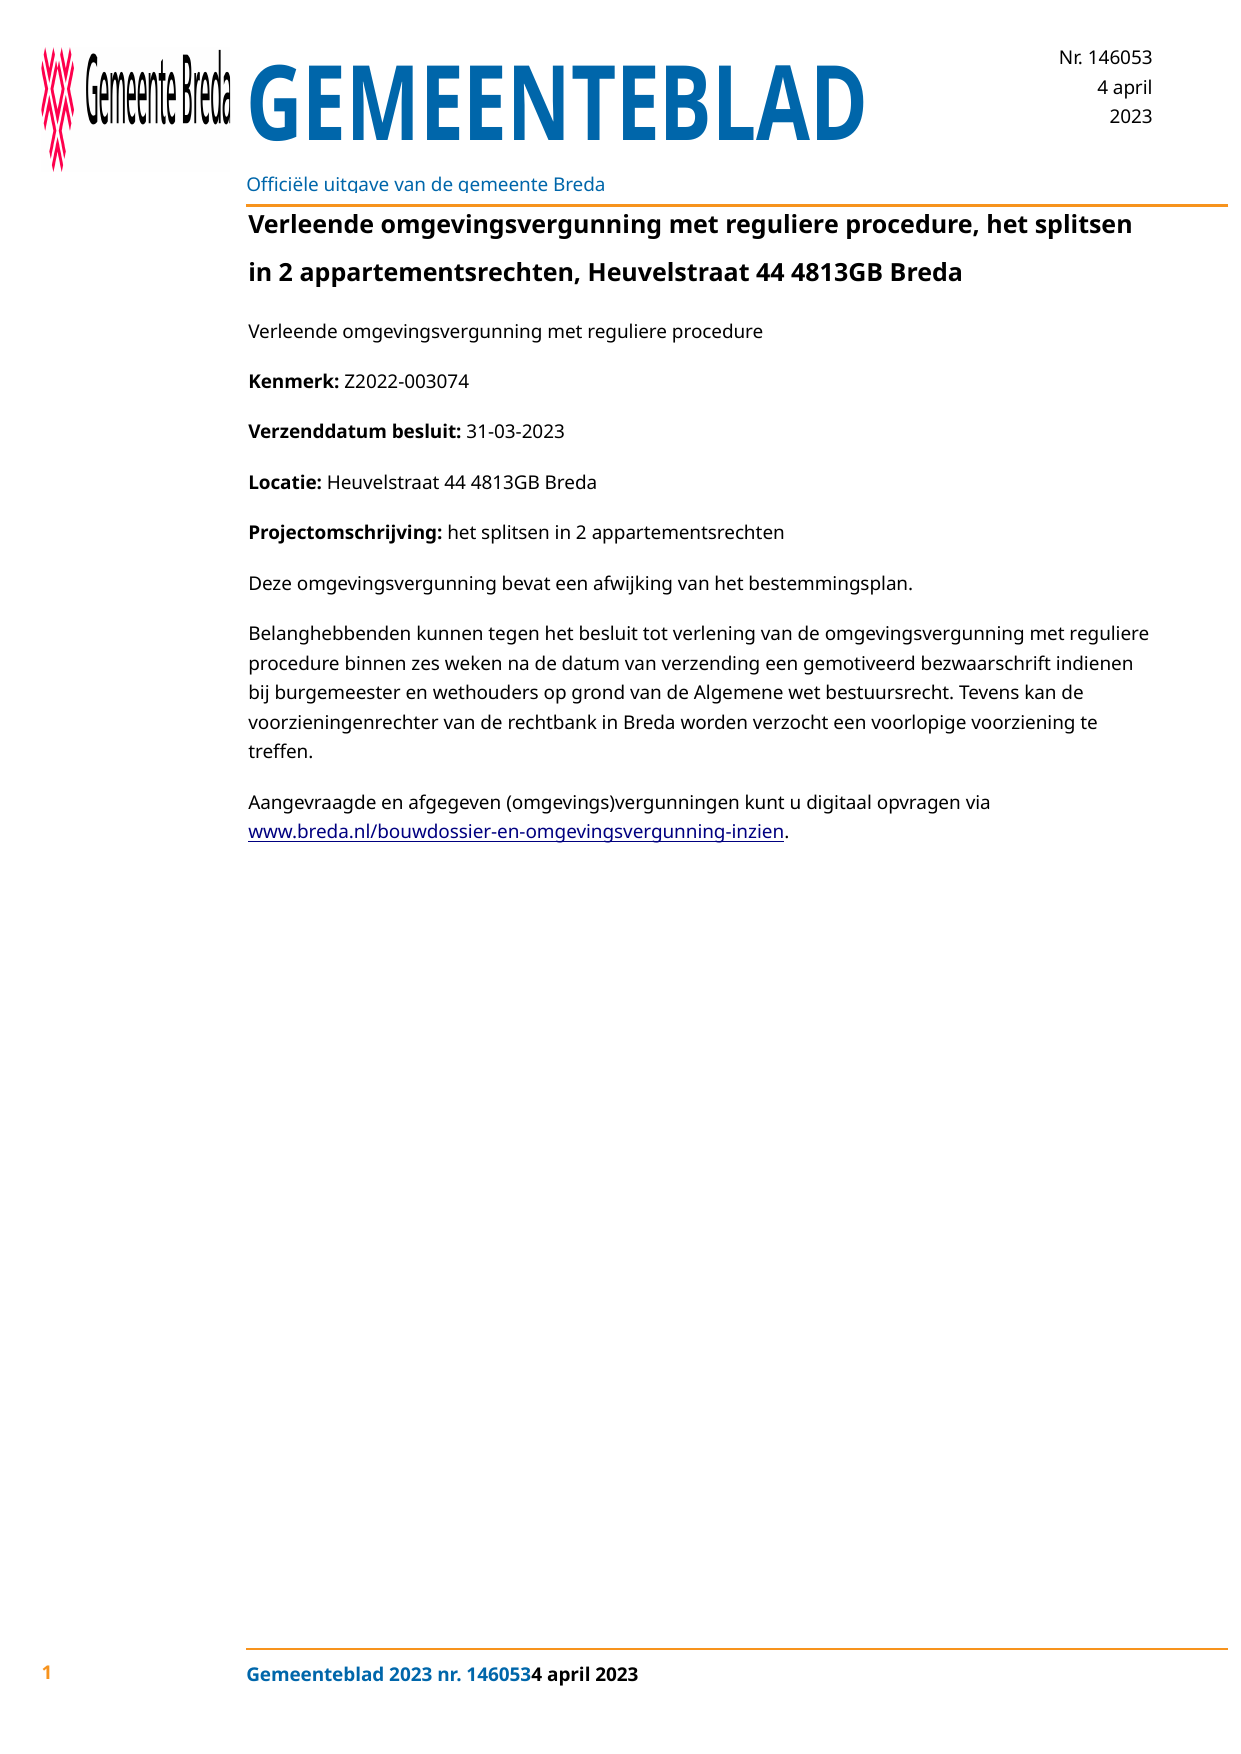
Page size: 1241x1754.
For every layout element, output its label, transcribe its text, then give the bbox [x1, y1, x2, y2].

text Verzenddatum besluit: 31-03-2023 [248, 419, 1152, 444]
text Deze omgevingsvergunning bevat een afwijking van het bestemmingsplan. [248, 570, 1152, 596]
text Locatie: Heuvelstraat 44 4813GB Breda [248, 469, 1152, 495]
text Verleende omgevingsvergunning met reguliere procedure, het splitsen in 2 appartementsrechten, Heuvelstraat 44 4813GB Breda [248, 207, 1152, 288]
text Aangevraagde en afgegeven (omgevings)vergunningen kunt u digitaal opvragen via www.breda.nl/bouwdossier-en-omgevingsvergunning-inzien. [248, 789, 1152, 844]
text Projectomschrijving: het splitsen in 2 appartementsrechten [248, 519, 1152, 545]
text Belanghebbenden kunnen tegen het besluit tot verlening van de omgevingsvergunning met reguliere procedure binnen zes weken na de datum van verzending een gemotiveerd bezwaarschrift indienen bij burgemeester en wethouders op grond van de Algemene wet bestuursrecht. Tevens kan de voorzieningenrechter van de rechtbank in Breda worden verzocht een voorlopige voorziening te treffen. [248, 620, 1152, 764]
picture [41, 47, 231, 172]
text Kenmerk: Z2022-003074 [248, 368, 1152, 394]
text Verleende omgevingsvergunning met reguliere procedure [248, 318, 1152, 344]
